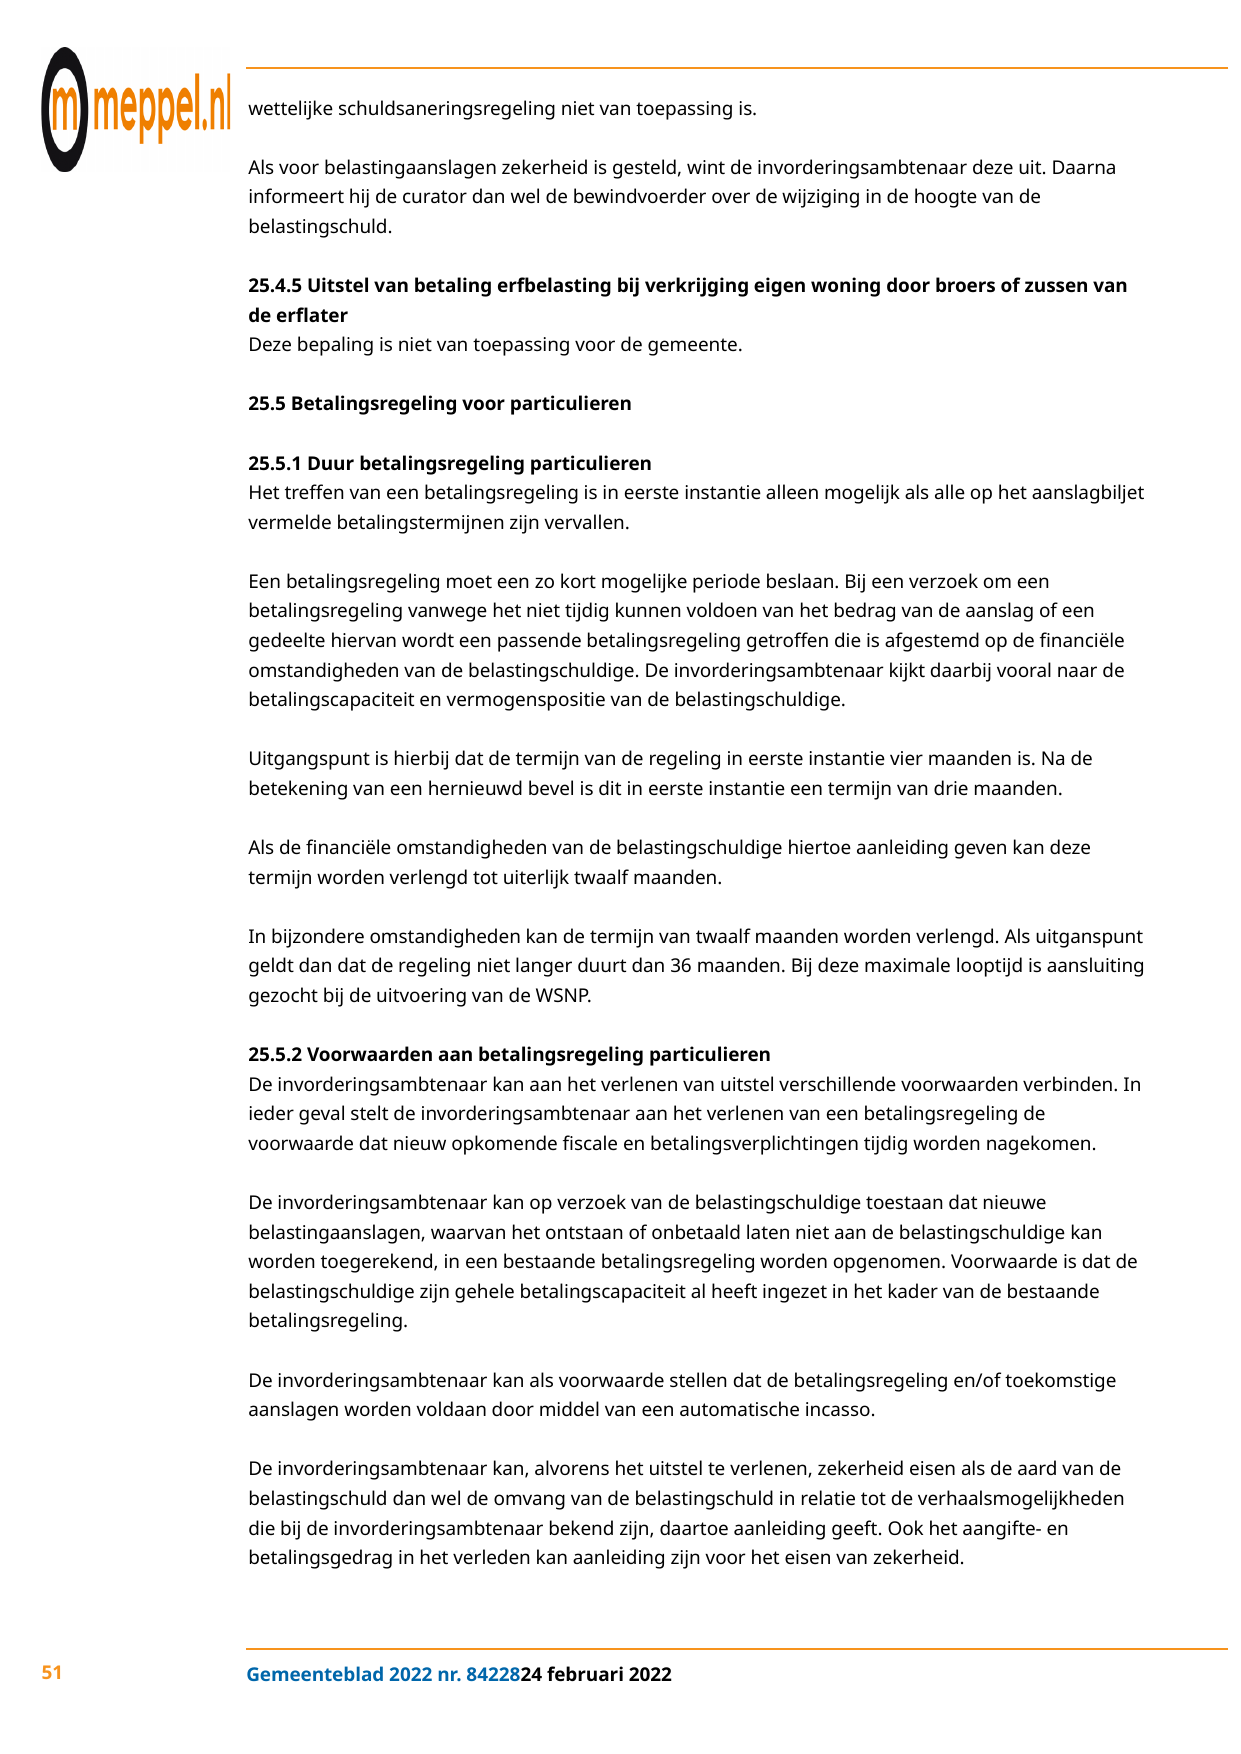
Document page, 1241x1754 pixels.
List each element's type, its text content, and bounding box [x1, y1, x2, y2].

text De invorderingsambtenaar kan aan het verlenen van uitstel verschillende voorwaarden verbinden. In ieder geval stelt de invorderingsambtenaar aan het verlenen van een betalingsregeling de voorwaarde dat nieuw opkomende fiscale en betalingsverplichtingen tijdig worden nagekomen. [248, 1071, 1152, 1156]
text 25.5 Betalingsregeling voor particulieren [248, 391, 1152, 416]
text De invorderingsambtenaar kan als voorwaarde stellen dat de betalingsregeling en/of toekomstige aanslagen worden voldaan door middel van een automatische incasso. [248, 1367, 1152, 1422]
text 25.5.2 Voorwaarden aan betalingsregeling particulieren [248, 1041, 1152, 1067]
picture [41, 47, 231, 172]
text De invorderingsambtenaar kan, alvorens het uitstel te verlenen, zekerheid eisen als de aard van de belastingschuld dan wel de omvang van de belastingschuld in relatie tot de verhaalsmogelijkheden die bij de invorderingsambtenaar bekend zijn, daartoe aanleiding geeft. Ook het aangifte- en betalingsgedrag in het verleden kan aanleiding zijn voor het eisen van zekerheid. [248, 1456, 1152, 1570]
text Deze bepaling is niet van toepassing voor de gemeente. [248, 331, 1152, 357]
text Uitgangspunt is hierbij dat de termijn van de regeling in eerste instantie vier maanden is. Na de betekening van een hernieuwd bevel is dit in eerste instantie een termijn van drie maanden. [248, 746, 1152, 801]
text In bijzondere omstandigheden kan de termijn van twaalf maanden worden verlengd. Als uitganspunt geldt dan dat de regeling niet langer duurt dan 36 maanden. Bij deze maximale looptijd is aansluiting gezocht bij de uitvoering van de WSNP. [248, 923, 1152, 1008]
text Als de financiële omstandigheden van de belastingschuldige hiertoe aanleiding geven kan deze termijn worden verlengd tot uiterlijk twaalf maanden. [248, 834, 1152, 890]
text Het treffen van een betalingsregeling is in eerste instantie alleen mogelijk als alle op het aanslagbiljet vermelde betalingstermijnen zijn vervallen. [248, 479, 1152, 535]
text 25.4.5 Uitstel van betaling erfbelasting bij verkrijging eigen woning door broers of zussen van de erflater [248, 272, 1152, 328]
text 25.5.1 Duur betalingsregeling particulieren [248, 450, 1152, 476]
text Als voor belastingaanslagen zekerheid is gesteld, wint de invorderingsambtenaar deze uit. Daarna informeert hij de curator dan wel de bewindvoerder over de wijziging in de hoogte van de belastingschuld. [248, 154, 1152, 239]
text wettelijke schuldsaneringsregeling niet van toepassing is. [248, 95, 1152, 121]
text Een betalingsregeling moet een zo kort mogelijke periode beslaan. Bij een verzoek om een betalingsregeling vanwege het niet tijdig kunnen voldoen van het bedrag van de aanslag of een gedeelte hiervan wordt een passende betalingsregeling getroffen die is afgestemd op de financiële omstandigheden van de belastingschuldige. De invorderingsambtenaar kijkt daarbij vooral naar de betalingscapaciteit en vermogenspositie van de belastingschuldige. [248, 568, 1152, 712]
text De invorderingsambtenaar kan op verzoek van de belastingschuldige toestaan dat nieuwe belastingaanslagen, waarvan het ontstaan of onbetaald laten niet aan de belastingschuldige kan worden toegerekend, in een bestaande betalingsregeling worden opgenomen. Voorwaarde is dat de belastingschuldige zijn gehele betalingscapaciteit al heeft ingezet in het kader van de bestaande betalingsregeling. [248, 1189, 1152, 1333]
